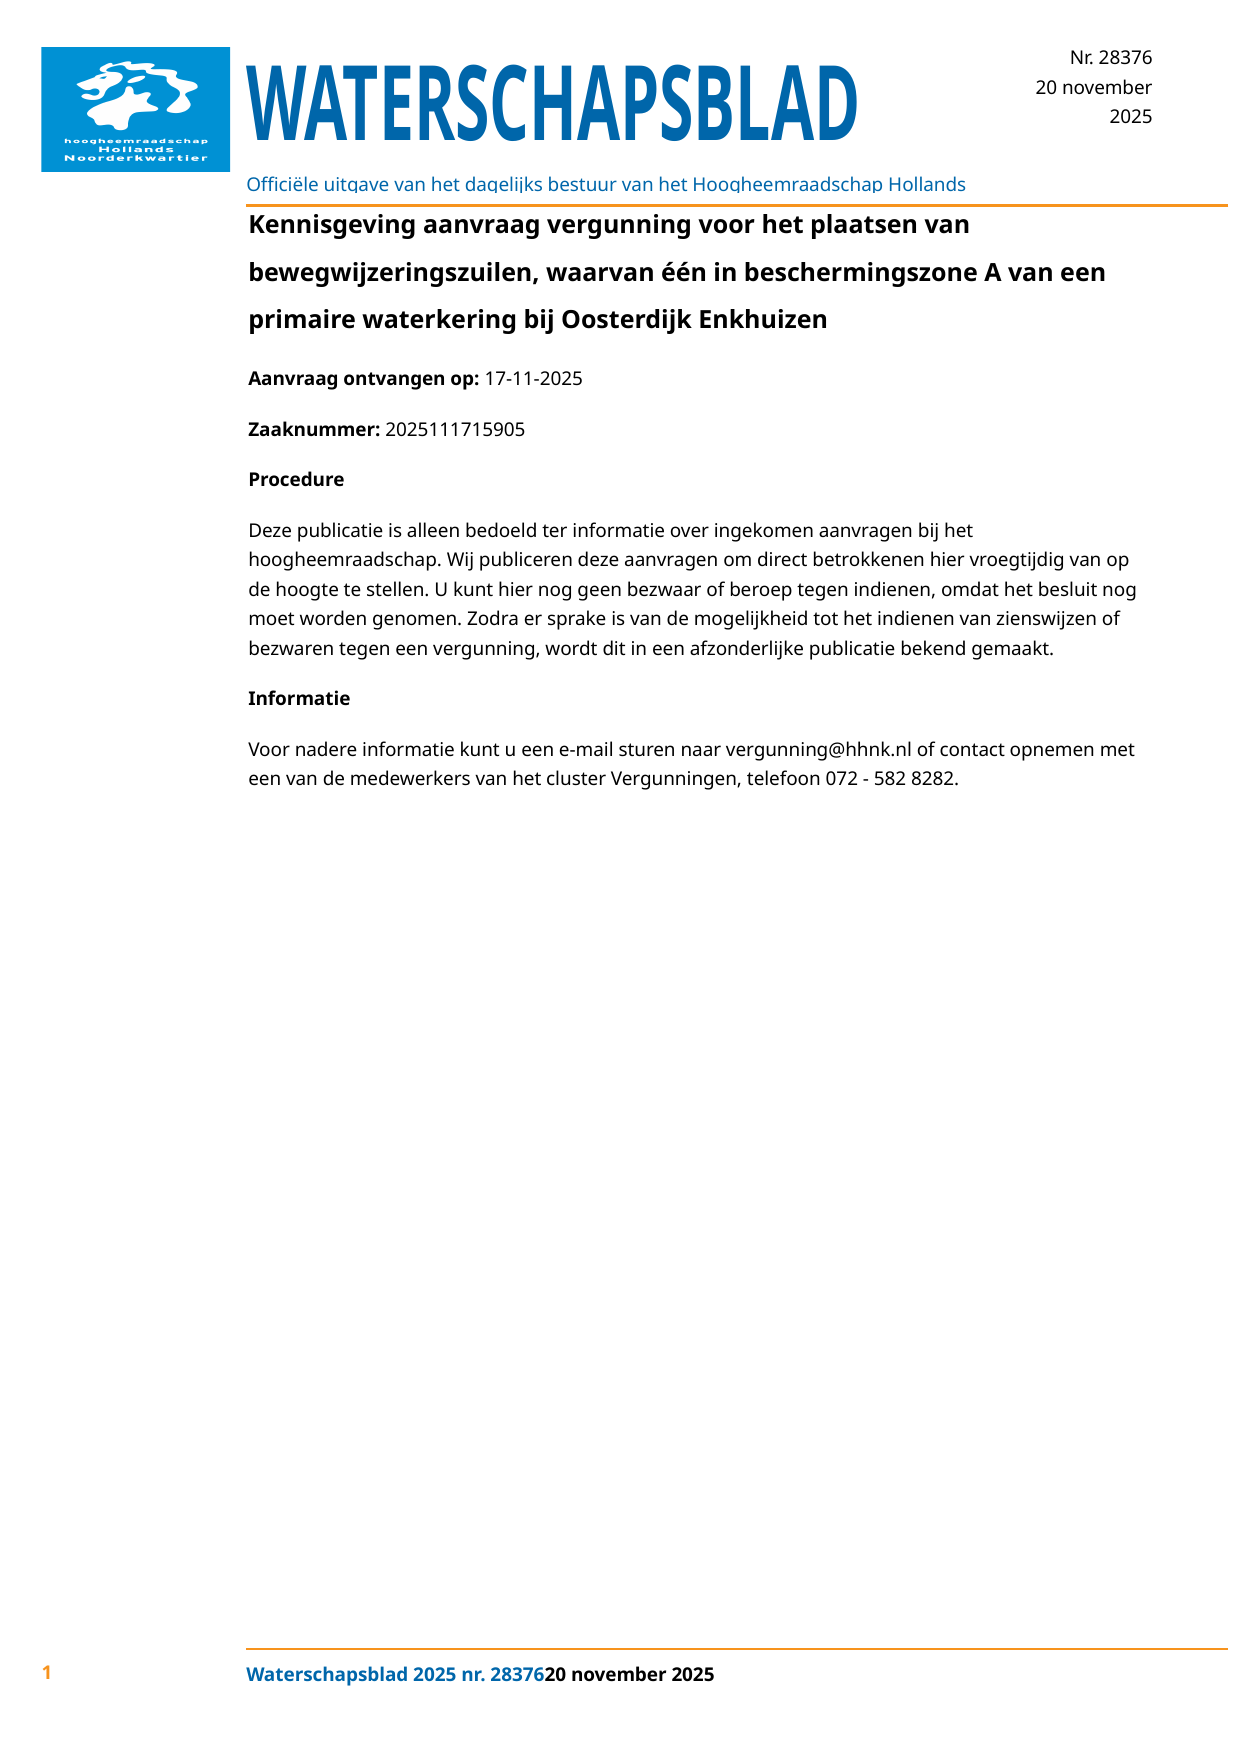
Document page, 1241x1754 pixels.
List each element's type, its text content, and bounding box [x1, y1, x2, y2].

picture [118, 62, 197, 112]
text Procedure [248, 466, 1152, 492]
picture [129, 76, 144, 82]
text Aanvraag ontvangen op: 17-11-2025 [248, 366, 1152, 391]
text Deze publicatie is alleen bedoeld ter informatie over ingekomen aanvragen bij het hoogheemraadschap. Wij publiceren deze aanvragen om direct betrokkenen hier vroegtijdig van op de hoogte te stellen. U kunt hier nog geen bezwaar of beroep tegen indienen, omdat het besluit nog moet worden genomen. Zodra er sprake is van de mogelijkheid tot het indienen van zienswijzen of bezwaren tegen een vergunning, wordt dit in een afzonderlijke publicatie bekend gemaakt. [248, 517, 1152, 661]
text Voor nadere informatie kunt u een e-mail sturen naar vergunning@hhnk.nl of contact opnemen met een van de medewerkers van het cluster Vergunningen, telefoon 072 - 582 8282. [248, 736, 1152, 791]
text Kennisgeving aanvraag vergunning voor het plaatsen van bewegwijzeringszuilen, waarvan één in beschermingszone A van een primaire waterkering bij Oosterdijk Enkhuizen [248, 207, 1152, 336]
picture [88, 87, 157, 130]
text Zaaknummer: 2025111715905 [248, 416, 1152, 442]
text Informatie [248, 686, 1152, 711]
picture [78, 64, 122, 99]
